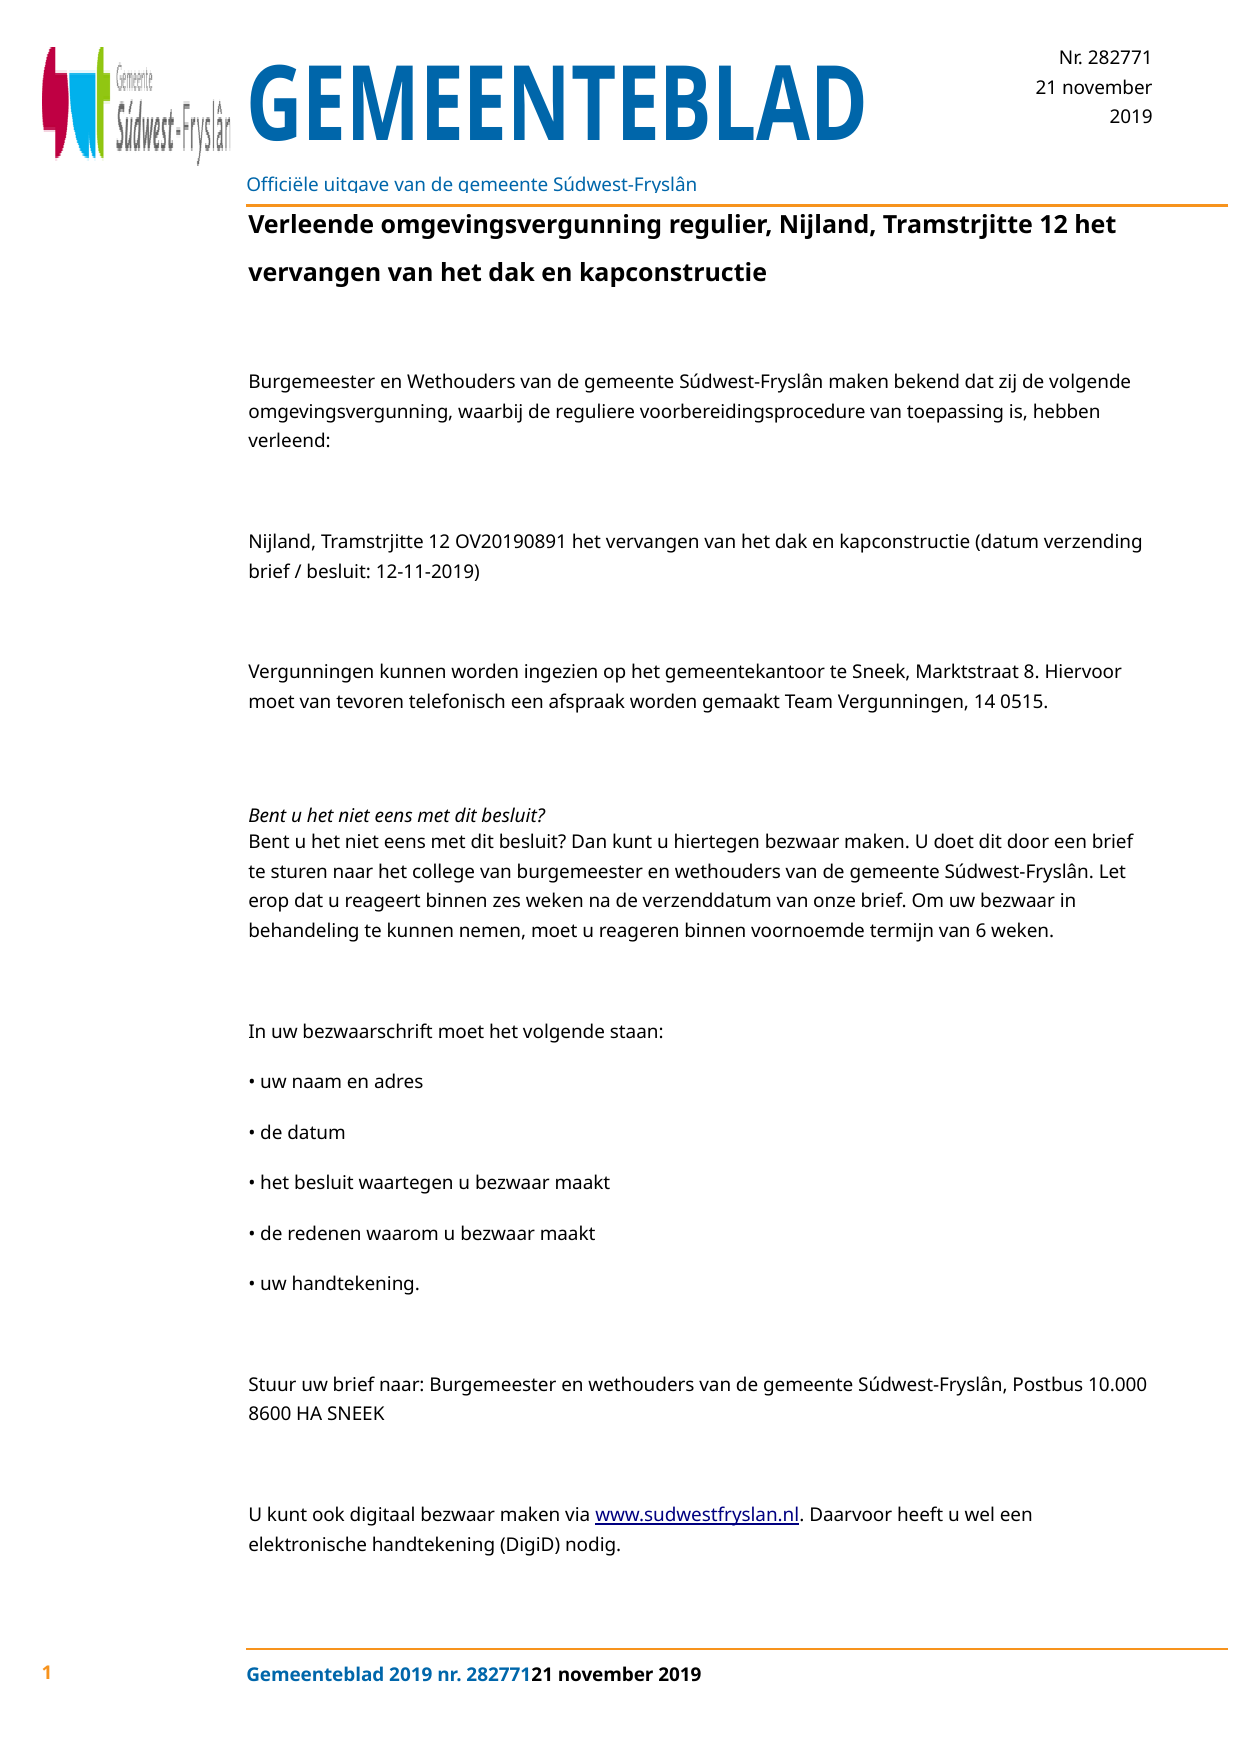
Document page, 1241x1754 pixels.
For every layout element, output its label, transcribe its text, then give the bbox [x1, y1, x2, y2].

text Vergunningen kunnen worden ingezien op het gemeentekantoor te Sneek, Marktstraat 8. Hiervoor moet van tevoren telefonisch een afspraak worden gemaakt Team Vergunningen, 14 0515. [248, 659, 1152, 714]
text • uw naam en adres [248, 1068, 1152, 1094]
text Stuur uw brief naar: Burgemeester en wethouders van de gemeente Súdwest-Fryslân, Postbus 10.000 8600 HA SNEEK [248, 1371, 1152, 1426]
text Bent u het niet eens met dit besluit? [248, 803, 1152, 828]
text • de datum [248, 1119, 1152, 1144]
text • het besluit waartegen u bezwaar maakt [248, 1169, 1152, 1195]
text Verleende omgevingsvergunning regulier, Nijland, Tramstrjitte 12 het vervangen van het dak en kapconstructie [248, 207, 1152, 288]
text Burgemeester en Wethouders van de gemeente Súdwest-Fryslân maken bekend dat zij de volgende omgevingsvergunning, waarbij de reguliere voorbereidingsprocedure van toepassing is, hebben verleend: [248, 368, 1152, 453]
text Bent u het niet eens met dit besluit? Dan kunt u hiertegen bezwaar maken. U doet dit door een brief te sturen naar het college van burgemeester en wethouders van de gemeente Súdwest-Fryslân. Let erop dat u reageert binnen zes weken na de verzenddatum van onze brief. Om uw bezwaar in behandeling te kunnen nemen, moet u reageren binnen voornoemde termijn van 6 weken. [248, 828, 1152, 943]
text Nijland, Tramstrjitte 12 OV20190891 het vervangen van het dak en kapconstructie (datum verzending brief / besluit: 12-11-2019) [248, 528, 1152, 584]
text • uw handtekening. [248, 1270, 1152, 1296]
picture [41, 47, 231, 172]
text In uw bezwaarschrift moet het volgende staan: [248, 1018, 1152, 1044]
text U kunt ook digitaal bezwaar maken via www.sudwestfryslan.nl. Daarvoor heeft u wel een elektronische handtekening (DigiD) nodig. [248, 1501, 1152, 1557]
text • de redenen waarom u bezwaar maakt [248, 1220, 1152, 1245]
